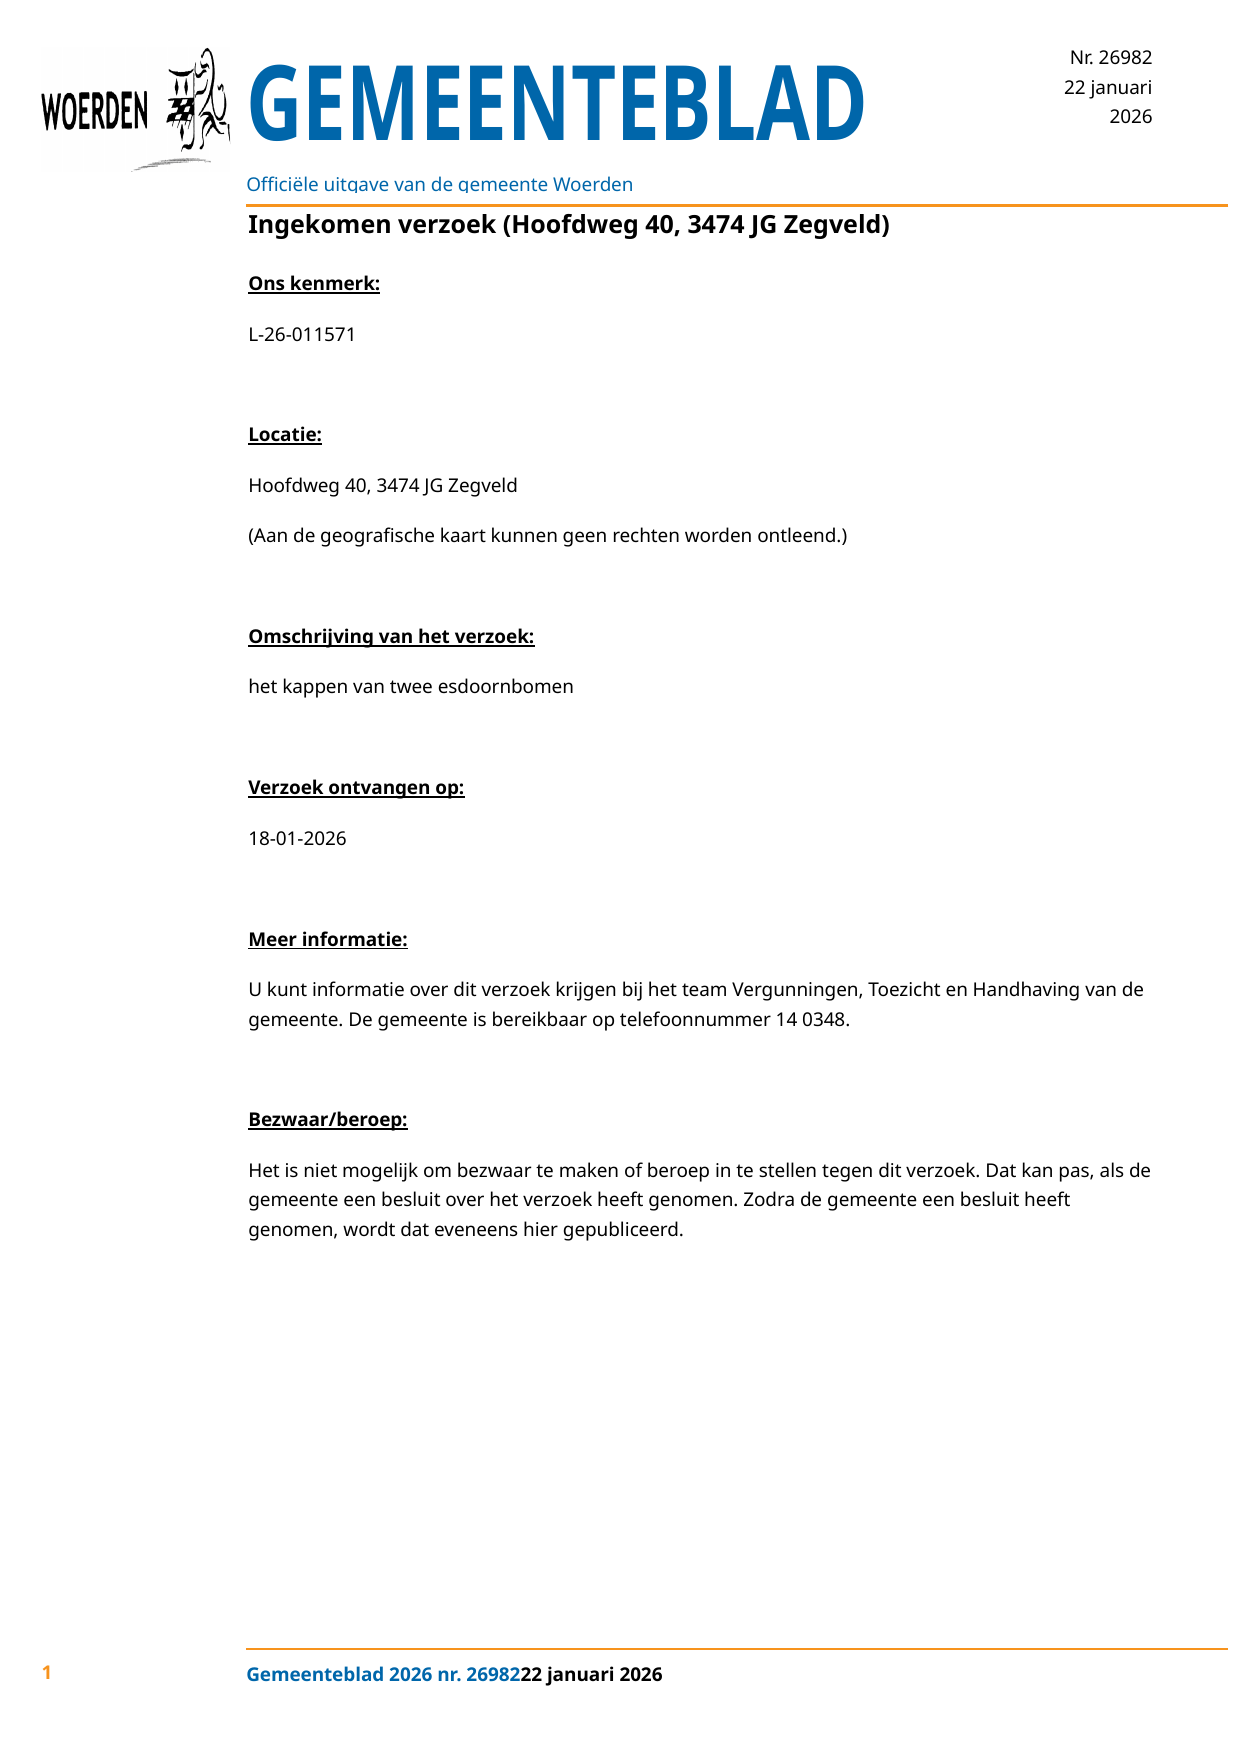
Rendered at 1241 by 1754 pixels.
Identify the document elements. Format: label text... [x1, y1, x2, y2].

text Hoofdweg 40, 3474 JG Zegveld [248, 472, 1152, 498]
text U kunt informatie over dit verzoek krijgen bij het team Vergunningen, Toezicht en Handhaving van de gemeente. De gemeente is bereikbaar op telefoonnummer 14 0348. [248, 976, 1152, 1031]
text het kappen van twee esdoornbomen [248, 674, 1152, 699]
text Ingekomen verzoek (Hoofdweg 40, 3474 JG Zegveld) [248, 207, 1152, 241]
text L-26-011571 [248, 321, 1152, 346]
text Het is niet mogelijk om bezwaar te maken of beroep in te stellen tegen dit verzoek. Dat kan pas, als de gemeente een besluit over het verzoek heeft genomen. Zodra de gemeente een besluit heeft genomen, wordt dat eveneens hier gepubliceerd. [248, 1157, 1152, 1242]
picture [41, 47, 231, 172]
text Verzoek ontvangen op: [248, 774, 1152, 800]
text Meer informatie: [248, 926, 1152, 951]
text Locatie: [248, 422, 1152, 447]
text 18-01-2026 [248, 825, 1152, 851]
text Omschrijving van het verzoek: [248, 623, 1152, 649]
text Ons kenmerk: [248, 270, 1152, 296]
text (Aan de geografische kaart kunnen geen rechten worden ontleend.) [248, 522, 1152, 548]
text Bezwaar/beroep: [248, 1107, 1152, 1132]
